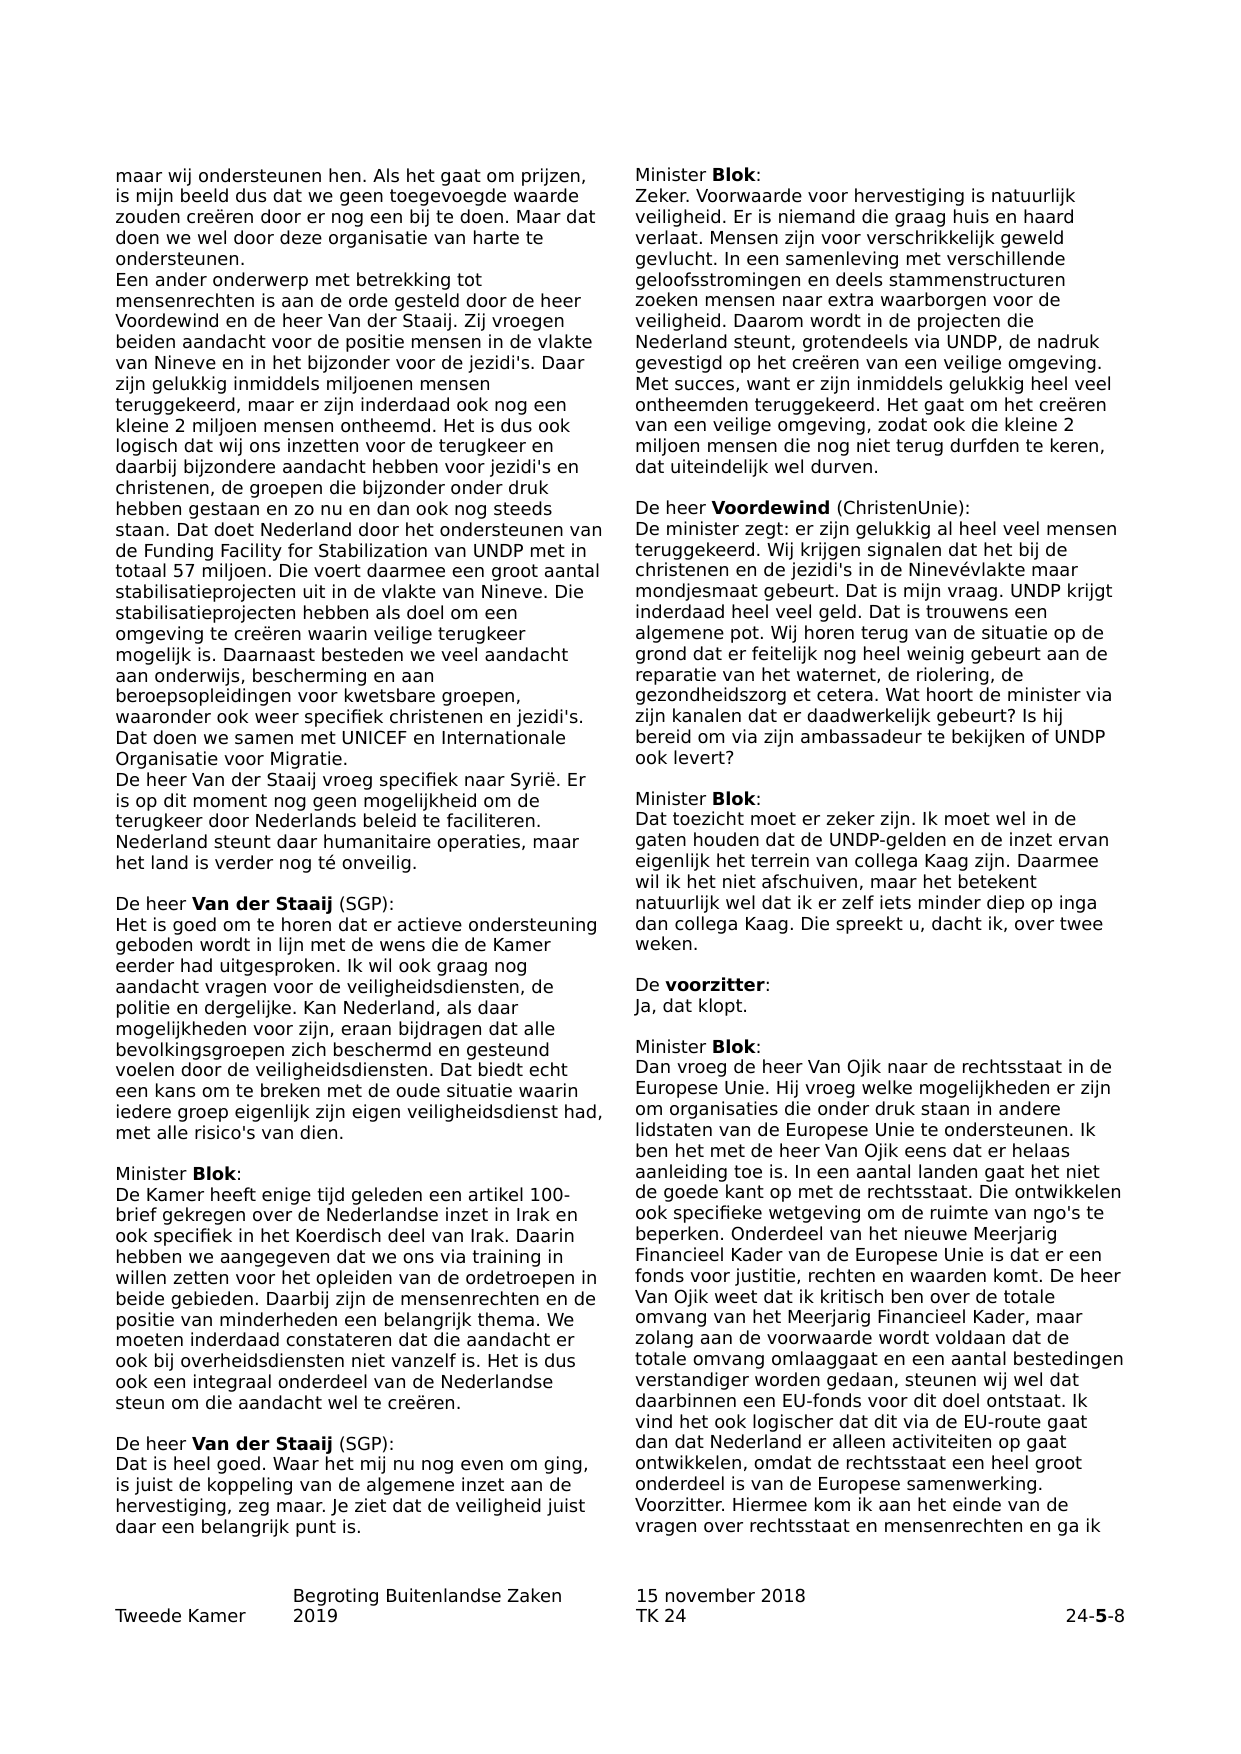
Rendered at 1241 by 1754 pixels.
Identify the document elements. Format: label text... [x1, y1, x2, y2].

text Dat is heel goed. Waar het mij nu nog even om ging, is juist de koppeling van de algemene inzet aan de hervestiging, zeg maar. Je ziet dat de veiligheid juist daar een belangrijk punt is. [115, 1454, 605, 1537]
text Minister Blok: [635, 165, 1125, 186]
text De heer Van der Staaij (SGP): [115, 1433, 605, 1454]
text Dan vroeg de heer Van Ojik naar de rechtsstaat in de Europese Unie. Hij vroeg welke mogelijkheden er zijn om organisaties die onder druk staan in andere lidstaten van de Europese Unie te ondersteunen. Ik ben het met de heer Van Ojik eens dat er helaas aanleiding toe is. In een aantal landen gaat het niet de goede kant op met de rechtsstaat. Die ontwikkelen ook specifieke wetgeving om de ruimte van ngo's te beperken. Onderdeel van het nieuwe Meerjarig Financieel Kader van de Europese Unie is dat er een fonds voor justitie, rechten en waarden komt. De heer Van Ojik weet dat ik kritisch ben over de totale omvang van het Meerjarig Financieel Kader, maar zolang aan de voorwaarde wordt voldaan dat de totale omvang omlaaggaat en een aantal bestedingen verstandiger worden gedaan, steunen wij wel dat daarbinnen een EU-fonds voor dit doel ontstaat. Ik vind het ook logischer dat dit via de EU-route gaat dan dat Nederland er alleen activiteiten op gaat ontwikkelen, omdat de rechtsstaat een heel groot onderdeel is van de Europese samenwerking. [635, 1057, 1125, 1495]
text De heer Voordewind (ChristenUnie): [635, 498, 1125, 518]
text De heer Van der Staaij vroeg specifiek naar Syrië. Er is op dit moment nog geen mogelijkheid om de terugkeer door Nederlands beleid te faciliteren. Nederland steunt daar humanitaire operaties, maar het land is verder nog té onveilig. [115, 769, 605, 874]
text De Kamer heeft enige tijd geleden een artikel 100-brief gekregen over de Nederlandse inzet in Irak en ook specifiek in het Koerdisch deel van Irak. Daarin hebben we aangegeven dat we ons via training in willen zetten voor het opleiden van de ordetroepen in beide gebieden. Daarbij zijn de mensenrechten en de positie van minderheden een belangrijk thema. We moeten inderdaad constateren dat die aandacht er ook bij overheidsdiensten niet vanzelf is. Het is dus ook een integraal onderdeel van de Nederlandse steun om die aandacht wel te creëren. [115, 1184, 605, 1413]
text Minister Blok: [635, 1037, 1125, 1057]
text De minister zegt: er zijn gelukkig al heel veel mensen teruggekeerd. Wij krijgen signalen dat het bij de christenen en de jezidi's in de Ninevévlakte maar mondjesmaat gebeurt. Dat is mijn vraag. UNDP krijgt inderdaad heel veel geld. Dat is trouwens een algemene pot. Wij horen terug van de situatie op de grond dat er feitelijk nog heel weinig gebeurt aan de reparatie van het waternet, de riolering, de gezondheidszorg et cetera. Wat hoort de minister via zijn kanalen dat er daadwerkelijk gebeurt? Is hij bereid om via zijn ambassadeur te bekijken of UNDP ook levert? [635, 518, 1125, 768]
text De heer Van der Staaij (SGP): [115, 894, 605, 914]
text maar wij ondersteunen hen. Als het gaat om prijzen, is mijn beeld dus dat we geen toegevoegde waarde zouden creëren door er nog een bij te doen. Maar dat doen we wel door deze organisatie van harte te ondersteunen. [115, 165, 605, 269]
text Minister Blok: [115, 1163, 605, 1184]
text De voorzitter: [635, 975, 1125, 996]
text Dat toezicht moet er zeker zijn. Ik moet wel in de gaten houden dat de UNDP-gelden en de inzet ervan eigenlijk het terrein van collega Kaag zijn. Daarmee wil ik het niet afschuiven, maar het betekent natuurlijk wel dat ik er zelf iets minder diep op inga dan collega Kaag. Die spreekt u, dacht ik, over twee weken. [635, 809, 1125, 955]
text Zeker. Voorwaarde voor hervestiging is natuurlijk veiligheid. Er is niemand die graag huis en haard verlaat. Mensen zijn voor verschrikkelijk geweld gevlucht. In een samenleving met verschillende geloofsstromingen en deels stammenstructuren zoeken mensen naar extra waarborgen voor de veiligheid. Daarom wordt in de projecten die Nederland steunt, grotendeels via UNDP, de nadruk gevestigd op het creëren van een veilige omgeving. Met succes, want er zijn inmiddels gelukkig heel veel ontheemden teruggekeerd. Het gaat om het creëren van een veilige omgeving, zodat ook die kleine 2 miljoen mensen die nog niet terug durfden te keren, dat uiteindelijk wel durven. [635, 186, 1125, 478]
text Ja, dat klopt. [635, 996, 1125, 1017]
text Een ander onderwerp met betrekking tot mensenrechten is aan de orde gesteld door de heer Voordewind en de heer Van der Staaij. Zij vroegen beiden aandacht voor de positie mensen in de vlakte van Nineve en in het bijzonder voor de jezidi's. Daar zijn gelukkig inmiddels miljoenen mensen teruggekeerd, maar er zijn inderdaad ook nog een kleine 2 miljoen mensen ontheemd. Het is dus ook logisch dat wij ons inzetten voor de terugkeer en daarbij bijzondere aandacht hebben voor jezidi's en christenen, de groepen die bijzonder onder druk hebben gestaan en zo nu en dan ook nog steeds staan. Dat doet Nederland door het ondersteunen van de Funding Facility for Stabilization van UNDP met in totaal 57 miljoen. Die voert daarmee een groot aantal stabilisatieprojecten uit in de vlakte van Nineve. Die stabilisatieprojecten hebben als doel om een omgeving te creëren waarin veilige terugkeer mogelijk is. Daarnaast besteden we veel aandacht aan onderwijs, bescherming en aan beroepsopleidingen voor kwetsbare groepen, waaronder ook weer specifiek christenen en jezidi's. Dat doen we samen met UNICEF en Internationale Organisatie voor Migratie. [115, 269, 605, 769]
text Minister Blok: [635, 788, 1125, 809]
text Het is goed om te horen dat er actieve ondersteuning geboden wordt in lijn met de wens die de Kamer eerder had uitgesproken. Ik wil ook graag nog aandacht vragen voor de veiligheidsdiensten, de politie en dergelijke. Kan Nederland, als daar mogelijkheden voor zijn, eraan bijdragen dat alle bevolkingsgroepen zich beschermd en gesteund voelen door de veiligheidsdiensten. Dat biedt echt een kans om te breken met de oude situatie waarin iedere groep eigenlijk zijn eigen veiligheidsdienst had, met alle risico's van dien. [115, 914, 605, 1143]
text Voorzitter. Hiermee kom ik aan het einde van de vragen over rechtsstaat en mensenrechten en ga ik [635, 1495, 1125, 1536]
